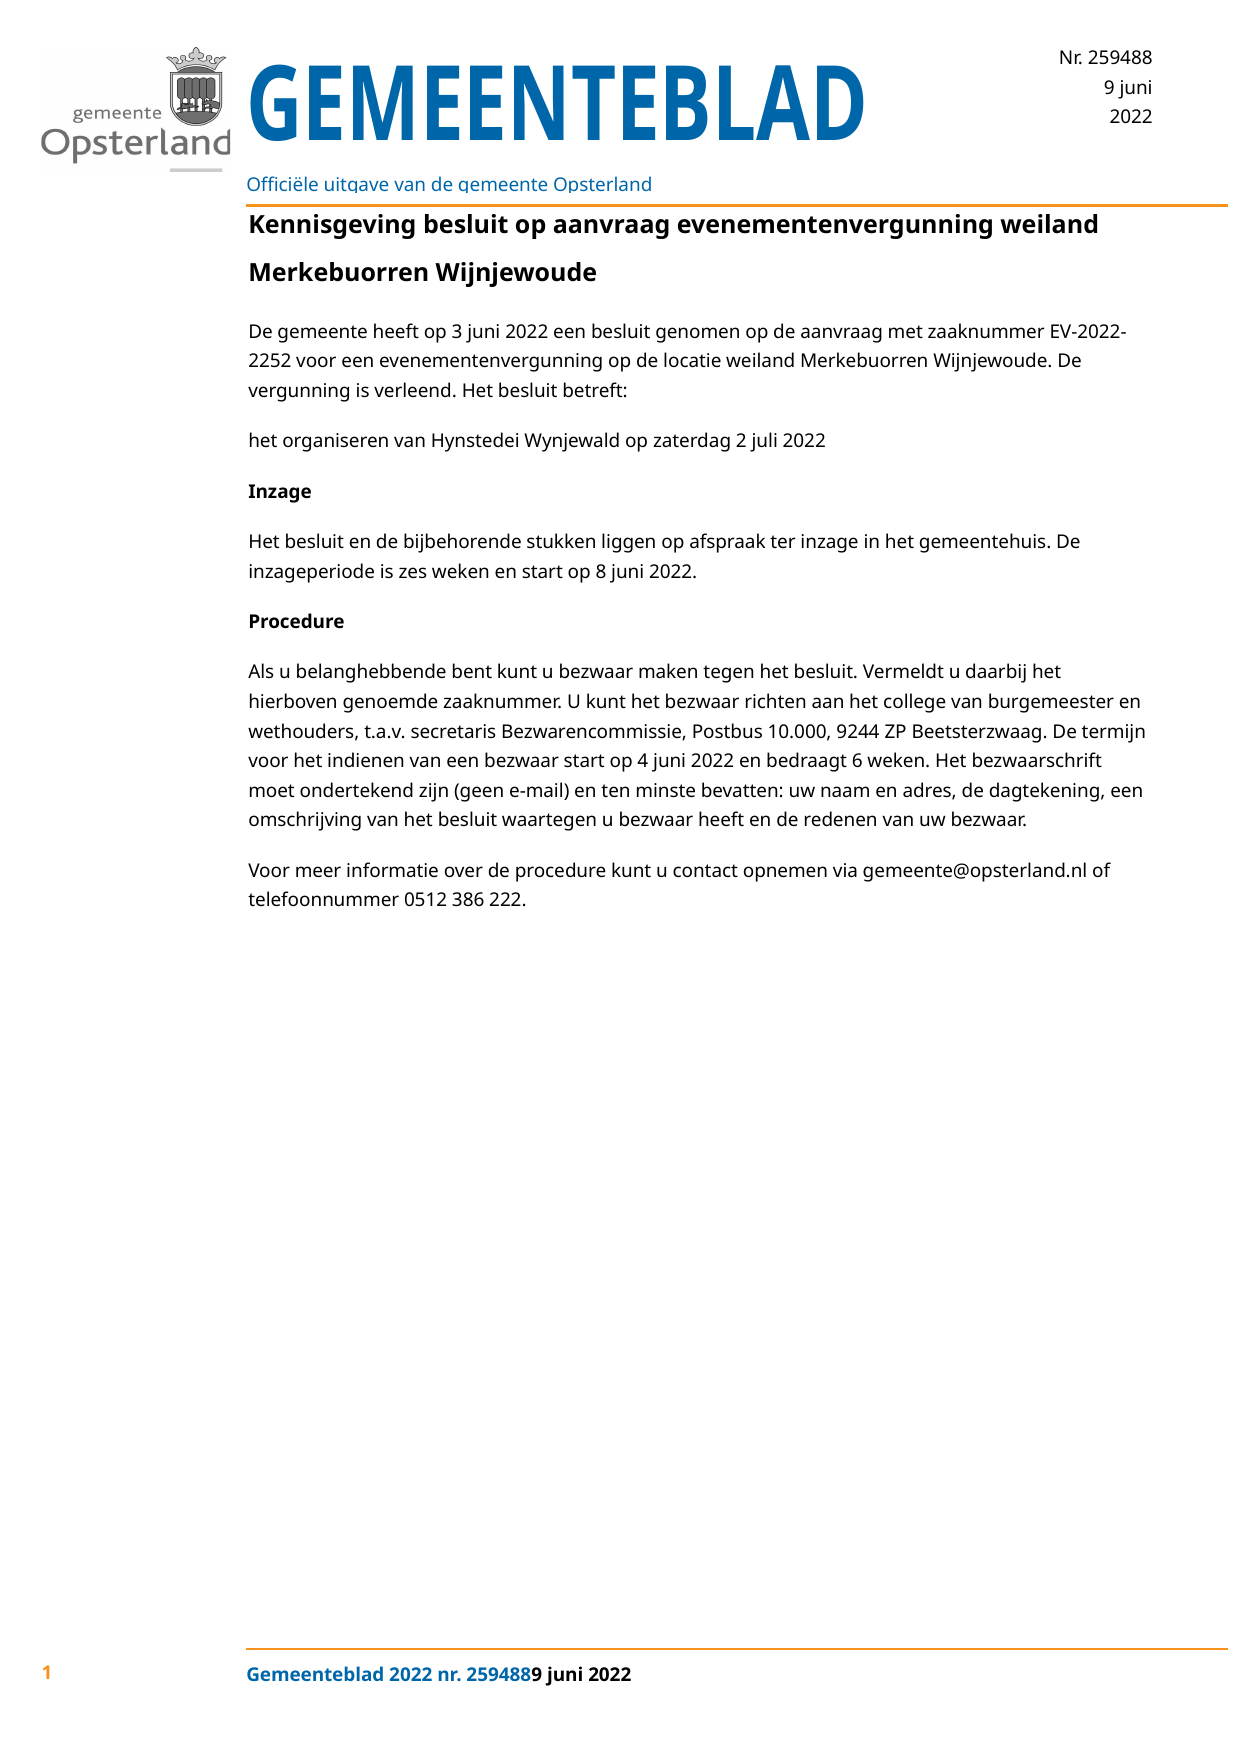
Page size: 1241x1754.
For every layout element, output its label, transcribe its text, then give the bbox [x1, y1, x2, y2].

text Kennisgeving besluit op aanvraag evenementenvergunning weiland Merkebuorren Wijnjewoude [248, 207, 1152, 288]
text Procedure [248, 608, 1152, 634]
text Als u belanghebbende bent kunt u bezwaar maken tegen het besluit. Vermeldt u daarbij het hierboven genoemde zaaknummer. U kunt het bezwaar richten aan het college van burgemeester en wethouders, t.a.v. secretaris Bezwarencommissie, Postbus 10.000, 9244 ZP Beetsterzwaag. De termijn voor het indienen van een bezwaar start op 4 juni 2022 en bedraagt 6 weken. Het bezwaarschrift moet ondertekend zijn (geen e-mail) en ten minste bevatten: uw naam en adres, de dagtekening, een omschrijving van het besluit waartegen u bezwaar heeft en de redenen van uw bezwaar. [248, 659, 1152, 832]
text Voor meer informatie over de procedure kunt u contact opnemen via gemeente@opsterland.nl of telefoonnummer 0512 386 222. [248, 857, 1152, 912]
text Inzage [248, 478, 1152, 504]
text Het besluit en de bijbehorende stukken liggen op afspraak ter inzage in het gemeentehuis. De inzageperiode is zes weken en start op 8 juni 2022. [248, 528, 1152, 584]
text het organiseren van Hynstedei Wynjewald op zaterdag 2 juli 2022 [248, 427, 1152, 453]
text De gemeente heeft op 3 juni 2022 een besluit genomen op de aanvraag met zaaknummer EV-2022-2252 voor een evenementenvergunning op de locatie weiland Merkebuorren Wijnjewoude. De vergunning is verleend. Het besluit betreft: [248, 318, 1152, 403]
picture [41, 47, 231, 172]
